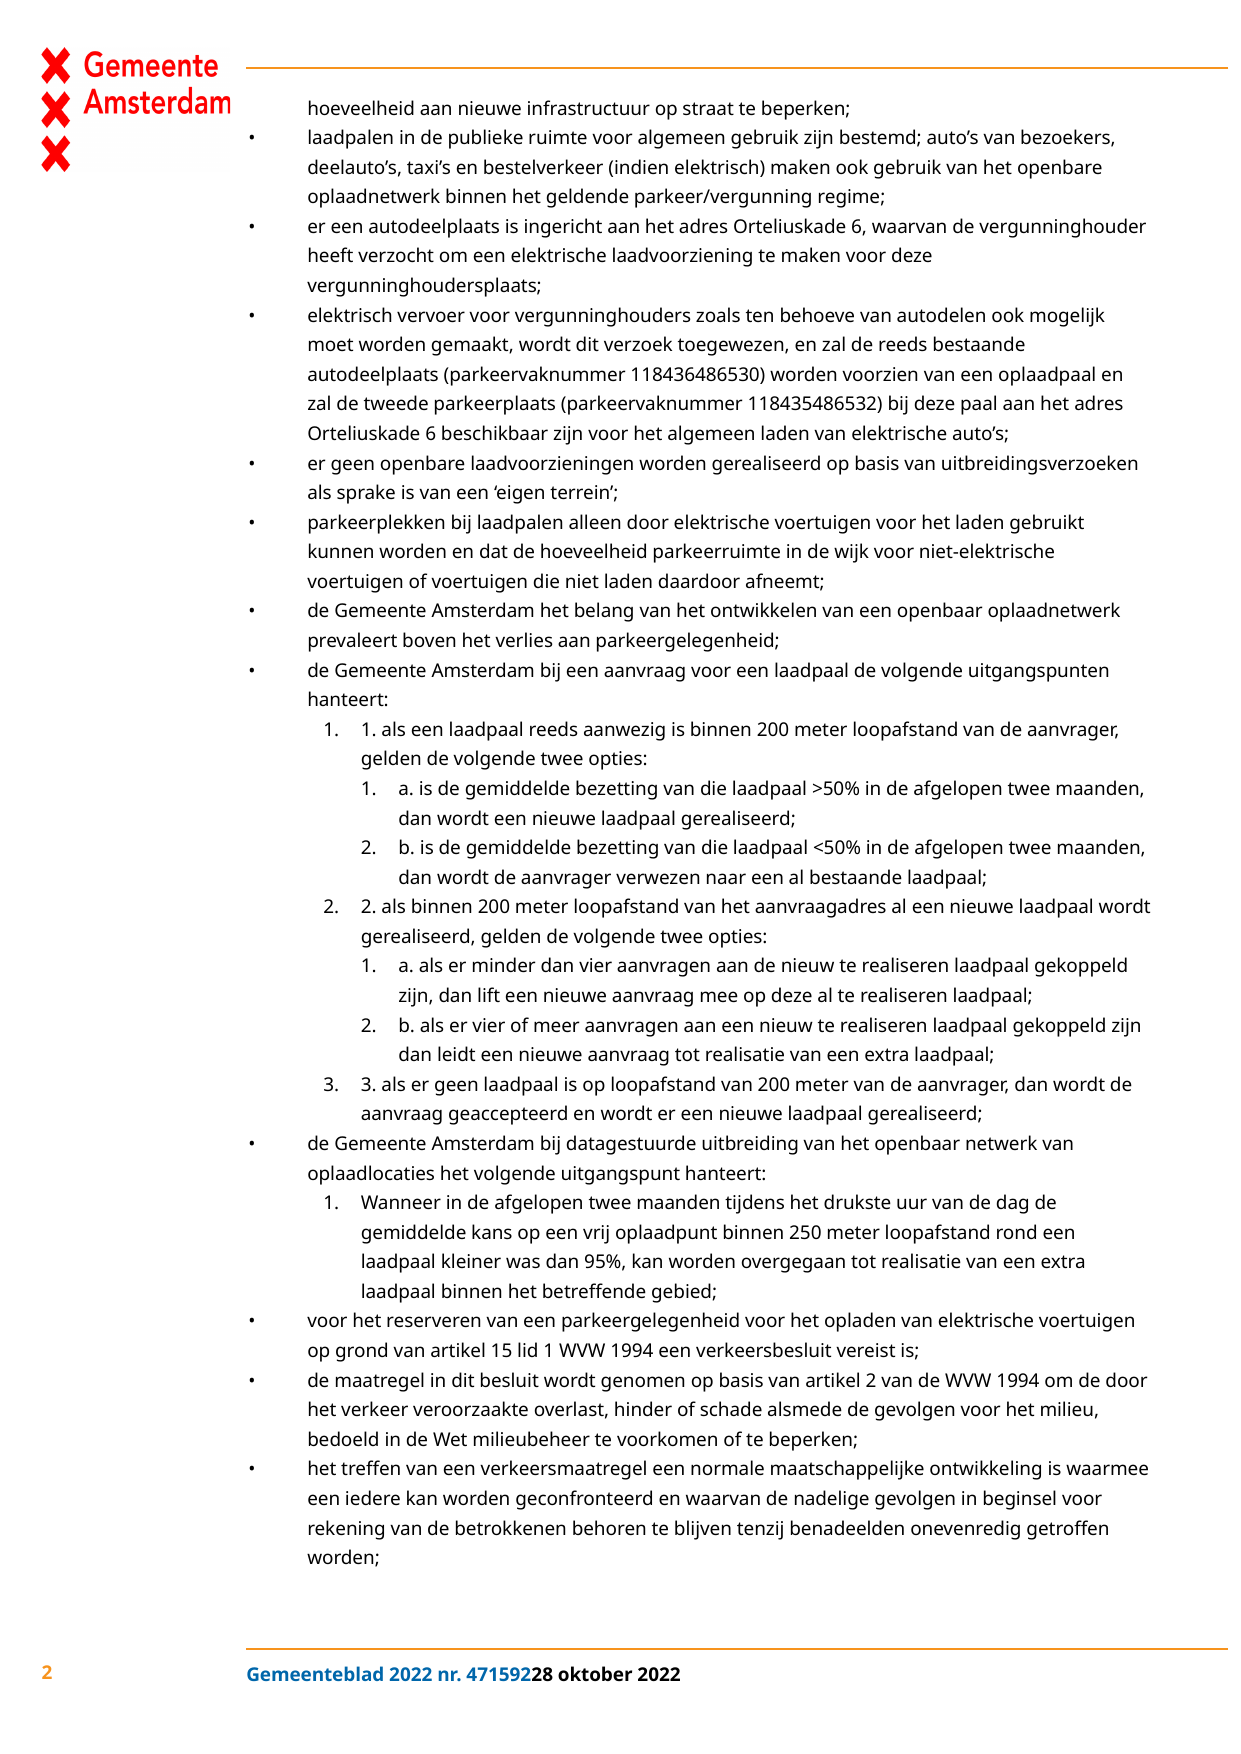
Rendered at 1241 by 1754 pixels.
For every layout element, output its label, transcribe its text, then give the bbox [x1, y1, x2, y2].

picture [41, 47, 231, 172]
list het treffen van een verkeersmaatregel een normale maatschappelijke ontwikkeling is waarmee een iedere kan worden geconfronteerd en waarvan de nadelige gevolgen in beginsel voor rekening van de betrokkenen behoren te blijven tenzij benadeelden onevenredig getroffen worden; [248, 1456, 1152, 1570]
list Wanneer in de afgelopen twee maanden tijdens het drukste uur van de dag de gemiddelde kans op een vrij oplaadpunt binnen 250 meter loopafstand rond een laadpaal kleiner was dan 95%, kan worden overgegaan tot realisatie van een extra laadpaal binnen het betreffende gebied; [323, 1189, 1152, 1304]
list elektrisch vervoer voor vergunninghouders zoals ten behoeve van autodelen ook mogelijk moet worden gemaakt, wordt dit verzoek toegewezen, en zal de reeds bestaande autodeelplaats (parkeervaknummer 118436486530) worden voorzien van een oplaadpaal en zal de tweede parkeerplaats (parkeervaknummer 118435486532) bij deze paal aan het adres Orteliuskade 6 beschikbaar zijn voor het algemeen laden van elektrische auto’s; [248, 302, 1152, 446]
list de Gemeente Amsterdam bij een aanvraag voor een laadpaal de volgende uitgangspunten hanteert: [248, 657, 1152, 712]
list 2. als binnen 200 meter loopafstand van het aanvraagadres al een nieuwe laadpaal wordt gerealiseerd, gelden de volgende twee opties: [323, 893, 1152, 949]
list er geen openbare laadvoorzieningen worden gerealiseerd op basis van uitbreidingsverzoeken als sprake is van een ‘eigen terrein’; [248, 450, 1152, 505]
list laadpalen in de publieke ruimte voor algemeen gebruik zijn bestemd; auto’s van bezoekers, deelauto’s, taxi’s en bestelverkeer (indien elektrisch) maken ook gebruik van het openbare oplaadnetwerk binnen het geldende parkeer/vergunning regime; [248, 124, 1152, 209]
list b. als er vier of meer aanvragen aan een nieuw te realiseren laadpaal gekoppeld zijn dan leidt een nieuwe aanvraag tot realisatie van een extra laadpaal; [361, 1012, 1152, 1067]
list voor het reserveren van een parkeergelegenheid voor het opladen van elektrische voertuigen op grond van artikel 15 lid 1 WVW 1994 een verkeersbesluit vereist is; [248, 1308, 1152, 1363]
list parkeerplekken bij laadpalen alleen door elektrische voertuigen voor het laden gebruikt kunnen worden en dat de hoeveelheid parkeerruimte in de wijk voor niet-elektrische voertuigen of voertuigen die niet laden daardoor afneemt; [248, 509, 1152, 594]
list a. is de gemiddelde bezetting van die laadpaal >50% in de afgelopen twee maanden, dan wordt een nieuwe laadpaal gerealiseerd; [361, 775, 1152, 831]
list 1. als een laadpaal reeds aanwezig is binnen 200 meter loopafstand van de aanvrager, gelden de volgende twee opties: [323, 716, 1152, 771]
list de Gemeente Amsterdam het belang van het ontwikkelen van een openbaar oplaadnetwerk prevaleert boven het verlies aan parkeergelegenheid; [248, 598, 1152, 653]
list 3. als er geen laadpaal is op loopafstand van 200 meter van de aanvrager, dan wordt de aanvraag geaccepteerd en wordt er een nieuwe laadpaal gerealiseerd; [323, 1071, 1152, 1126]
list hoeveelheid aan nieuwe infrastructuur op straat te beperken; [248, 95, 1152, 121]
list de maatregel in dit besluit wordt genomen op basis van artikel 2 van de WVW 1994 om de door het verkeer veroorzaakte overlast, hinder of schade alsmede de gevolgen voor het milieu, bedoeld in de Wet milieubeheer te voorkomen of te beperken; [248, 1367, 1152, 1452]
list b. is de gemiddelde bezetting van die laadpaal <50% in de afgelopen twee maanden, dan wordt de aanvrager verwezen naar een al bestaande laadpaal; [361, 834, 1152, 890]
list er een autodeelplaats is ingericht aan het adres Orteliuskade 6, waarvan de vergunninghouder heeft verzocht om een elektrische laadvoorziening te maken voor deze vergunninghoudersplaats; [248, 213, 1152, 298]
list a. als er minder dan vier aanvragen aan de nieuw te realiseren laadpaal gekoppeld zijn, dan lift een nieuwe aanvraag mee op deze al te realiseren laadpaal; [361, 953, 1152, 1008]
list de Gemeente Amsterdam bij datagestuurde uitbreiding van het openbaar netwerk van oplaadlocaties het volgende uitgangspunt hanteert: [248, 1130, 1152, 1186]
